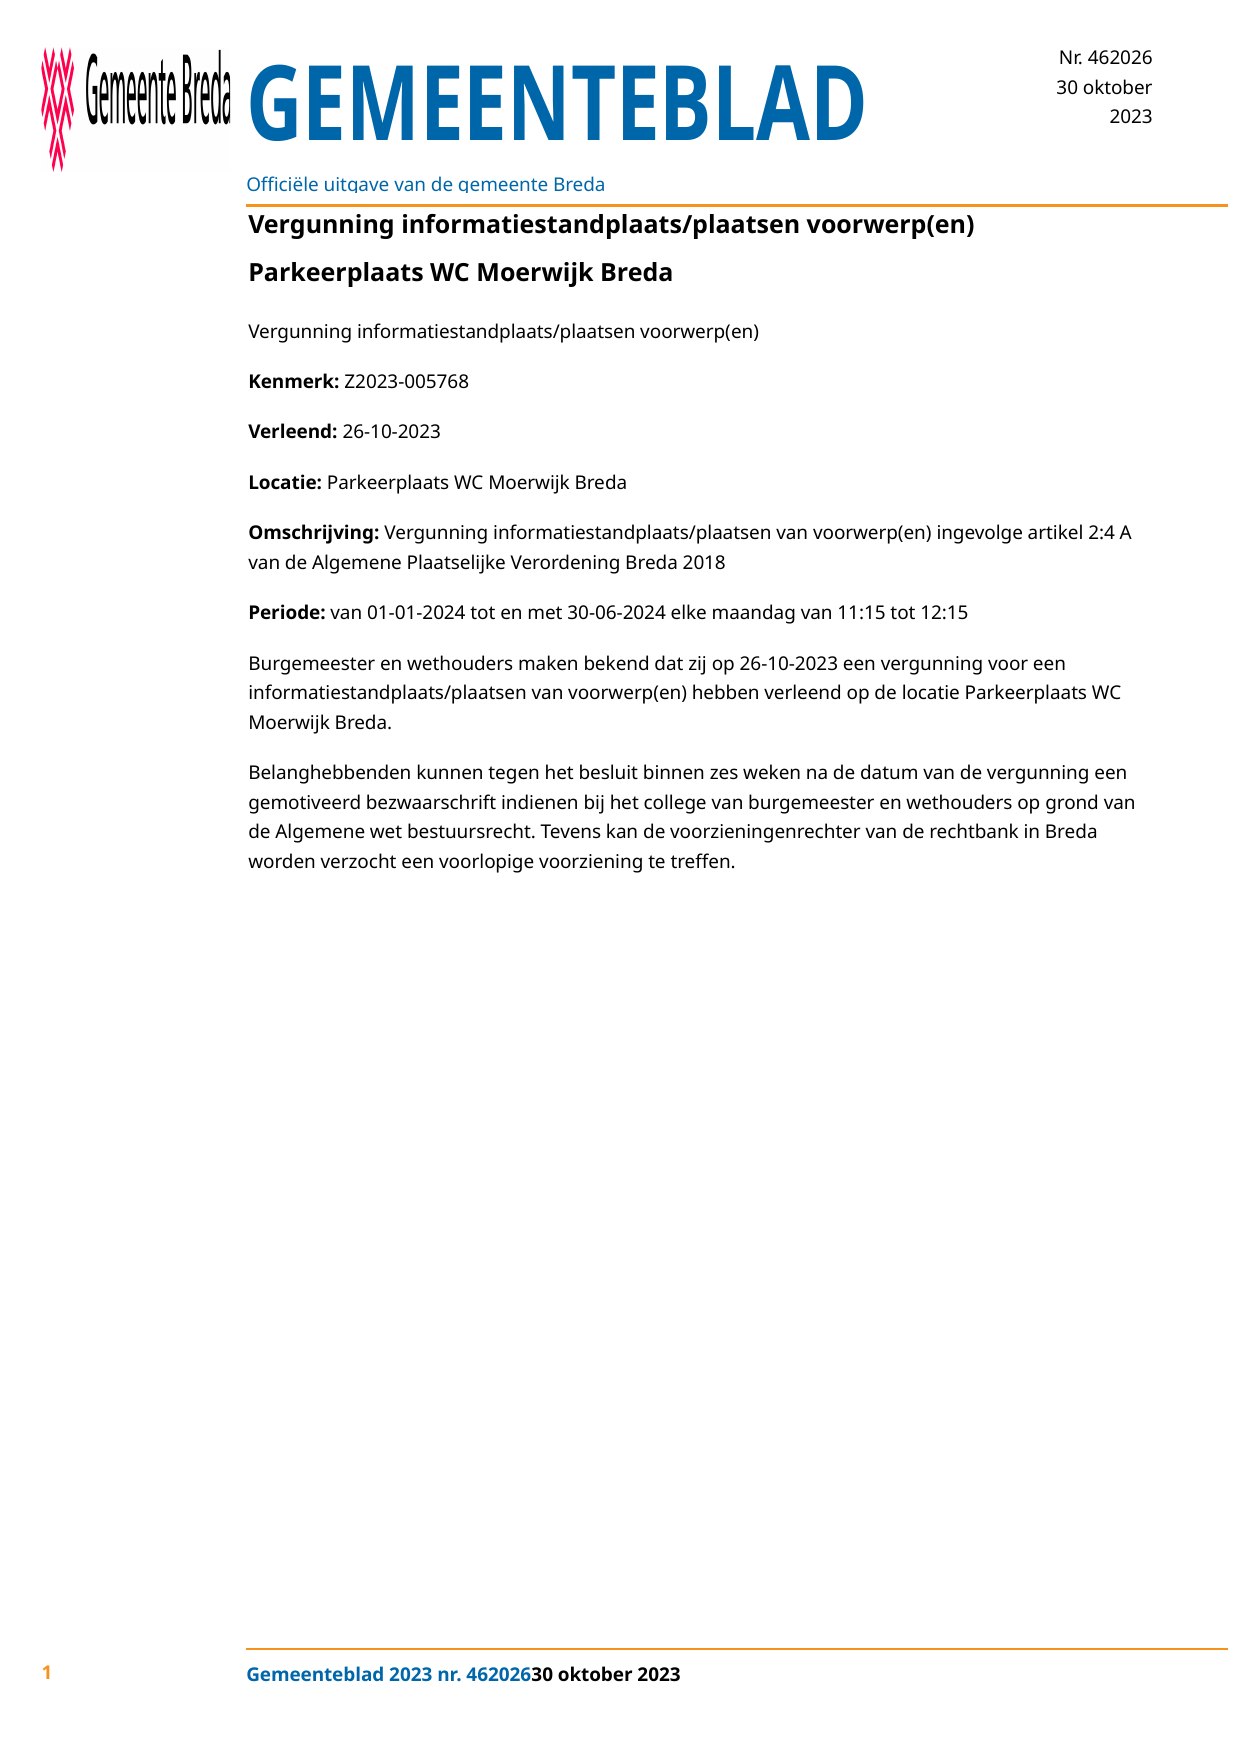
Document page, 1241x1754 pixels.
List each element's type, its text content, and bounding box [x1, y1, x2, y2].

text Verleend: 26-10-2023 [248, 419, 1152, 444]
picture [41, 47, 231, 172]
text Periode: van 01-01-2024 tot en met 30-06-2024 elke maandag van 11:15 tot 12:15 [248, 599, 1152, 625]
text Vergunning informatiestandplaats/plaatsen voorwerp(en) Parkeerplaats WC Moerwijk Breda [248, 207, 1152, 288]
text Belanghebbenden kunnen tegen het besluit binnen zes weken na de datum van de vergunning een gemotiveerd bezwaarschrift indienen bij het college van burgemeester en wethouders op grond van de Algemene wet bestuursrecht. Tevens kan de voorzieningenrechter van de rechtbank in Breda worden verzocht een voorlopige voorziening te treffen. [248, 759, 1152, 874]
text Burgemeester en wethouders maken bekend dat zij op 26-10-2023 een vergunning voor een informatiestandplaats/plaatsen van voorwerp(en) hebben verleend op de locatie Parkeerplaats WC Moerwijk Breda. [248, 650, 1152, 735]
text Vergunning informatiestandplaats/plaatsen voorwerp(en) [248, 318, 1152, 344]
text Kenmerk: Z2023-005768 [248, 368, 1152, 394]
text Locatie: Parkeerplaats WC Moerwijk Breda [248, 469, 1152, 495]
text Omschrijving: Vergunning informatiestandplaats/plaatsen van voorwerp(en) ingevolge artikel 2:4 A van de Algemene Plaatselijke Verordening Breda 2018 [248, 519, 1152, 575]
